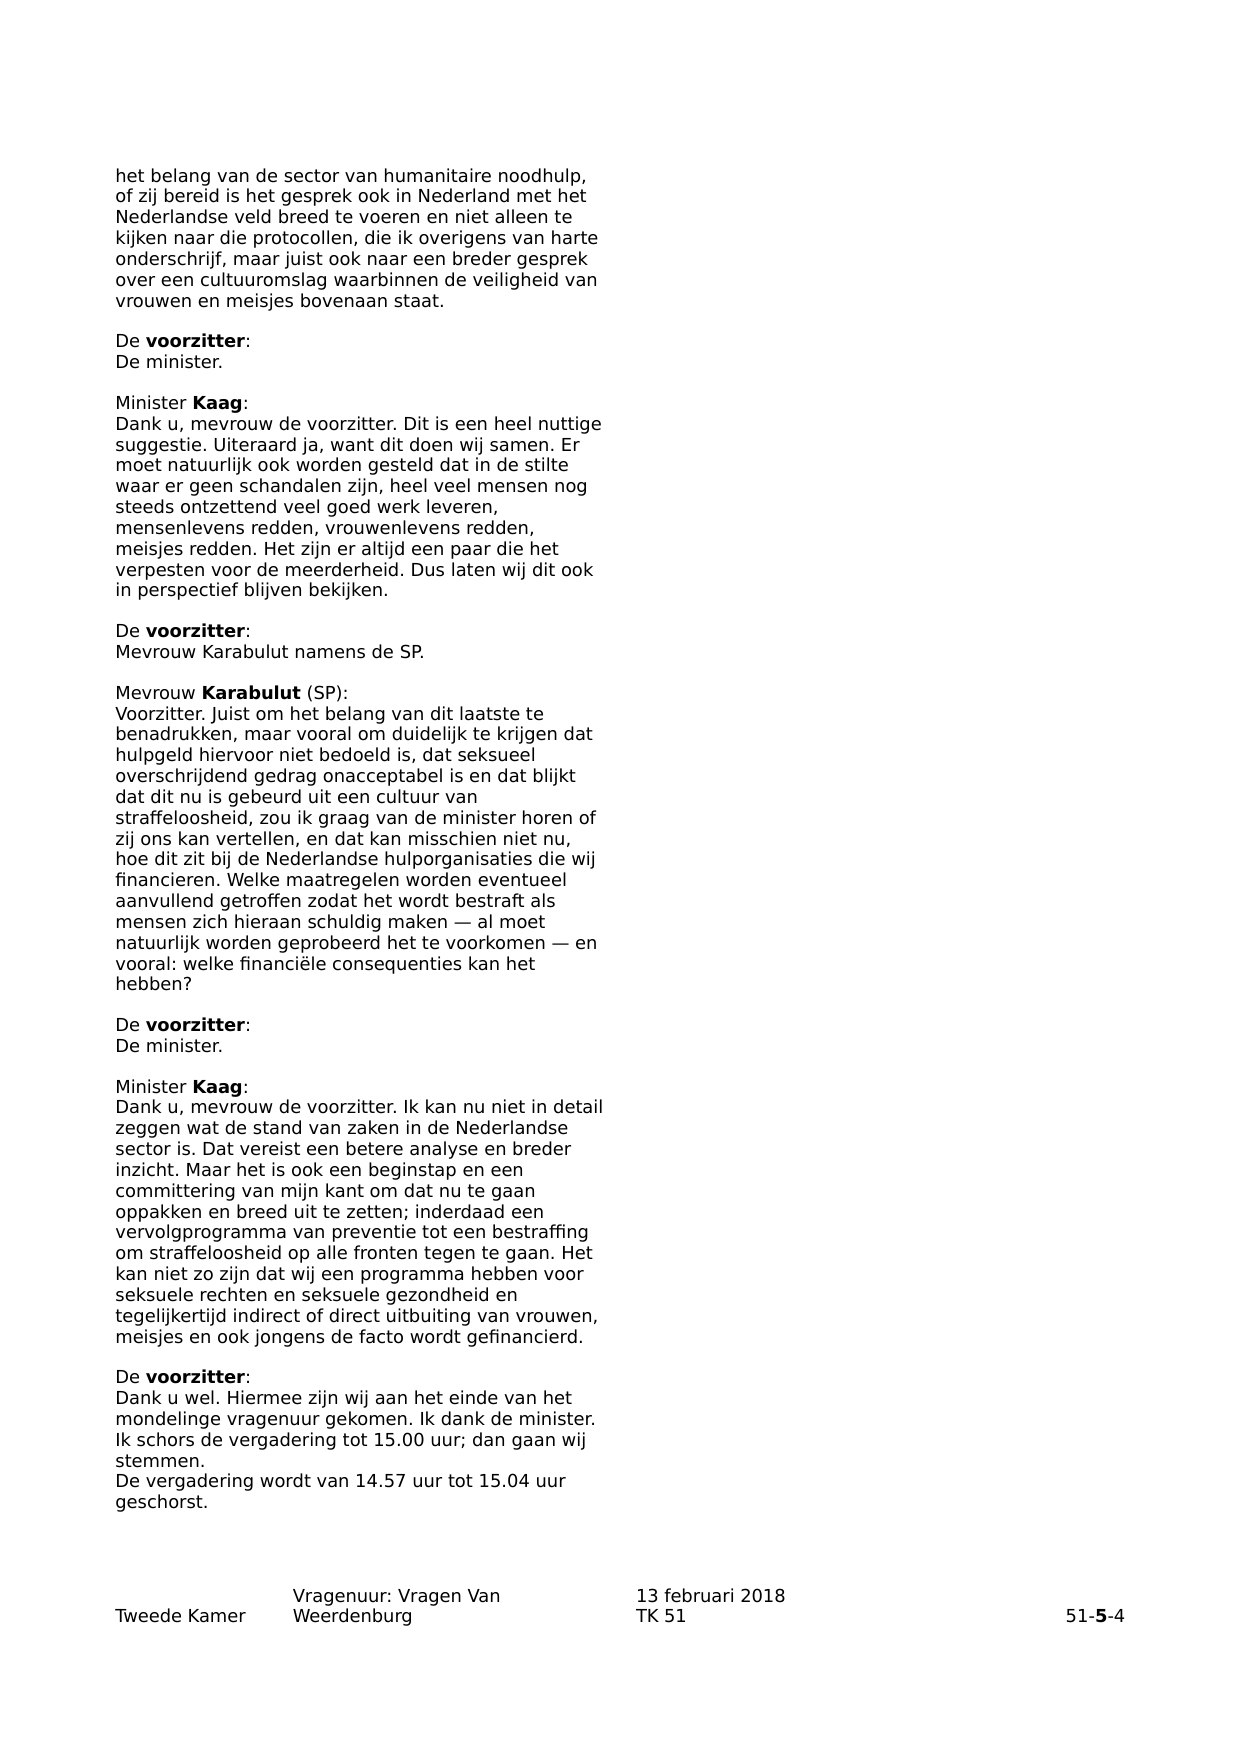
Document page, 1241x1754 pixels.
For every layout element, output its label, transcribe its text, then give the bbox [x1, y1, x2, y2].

text Mevrouw Karabulut namens de SP. [115, 642, 605, 662]
text De voorzitter: [115, 331, 605, 352]
text het belang van de sector van humanitaire noodhulp, of zij bereid is het gesprek ook in Nederland met het Nederlandse veld breed te voeren en niet alleen te kijken naar die protocollen, die ik overigens van harte onderschrijf, maar juist ook naar een breder gesprek over een cultuuromslag waarbinnen de veiligheid van vrouwen en meisjes bovenaan staat. [115, 165, 605, 311]
text De minister. [115, 1036, 605, 1056]
text Minister Kaag: [115, 393, 605, 413]
text De minister. [115, 352, 605, 373]
text Dank u, mevrouw de voorzitter. Ik kan nu niet in detail zeggen wat de stand van zaken in de Nederlandse sector is. Dat vereist een betere analyse en breder inzicht. Maar het is ook een beginstap en een committering van mijn kant om dat nu te gaan oppakken en breed uit te zetten; inderdaad een vervolgprogramma van preventie tot een bestraffing om straffeloosheid op alle fronten tegen te gaan. Het kan niet zo zijn dat wij een programma hebben voor seksuele rechten en seksuele gezondheid en tegelijkertijd indirect of direct uitbuiting van vrouwen, meisjes en ook jongens de facto wordt gefinancierd. [115, 1097, 605, 1347]
text Dank u, mevrouw de voorzitter. Dit is een heel nuttige suggestie. Uiteraard ja, want dit doen wij samen. Er moet natuurlijk ook worden gesteld dat in de stilte waar er geen schandalen zijn, heel veel mensen nog steeds ontzettend veel goed werk leveren, mensenlevens redden, vrouwenlevens redden, meisjes redden. Het zijn er altijd een paar die het verpesten voor de meerderheid. Dus laten wij dit ook in perspectief blijven bekijken. [115, 413, 605, 601]
text De vergadering wordt van 14.57 uur tot 15.04 uur geschorst. [115, 1471, 605, 1513]
text Dank u wel. Hiermee zijn wij aan het einde van het mondelinge vragenuur gekomen. Ik dank de minister. Ik schors de vergadering tot 15.00 uur; dan gaan wij stemmen. [115, 1388, 605, 1471]
text Minister Kaag: [115, 1076, 605, 1097]
text Mevrouw Karabulut (SP): [115, 682, 605, 703]
text De voorzitter: [115, 1015, 605, 1036]
text De voorzitter: [115, 1367, 605, 1388]
text De voorzitter: [115, 621, 605, 642]
text Voorzitter. Juist om het belang van dit laatste te benadrukken, maar vooral om duidelijk te krijgen dat hulpgeld hiervoor niet bedoeld is, dat seksueel overschrijdend gedrag onacceptabel is en dat blijkt dat dit nu is gebeurd uit een cultuur van straffeloosheid, zou ik graag van de minister horen of zij ons kan vertellen, en dat kan misschien niet nu, hoe dit zit bij de Nederlandse hulporganisaties die wij financieren. Welke maatregelen worden eventueel aanvullend getroffen zodat het wordt bestraft als mensen zich hieraan schuldig maken — al moet natuurlijk worden geprobeerd het te voorkomen — en vooral: welke financiële consequenties kan het hebben? [115, 703, 605, 995]
